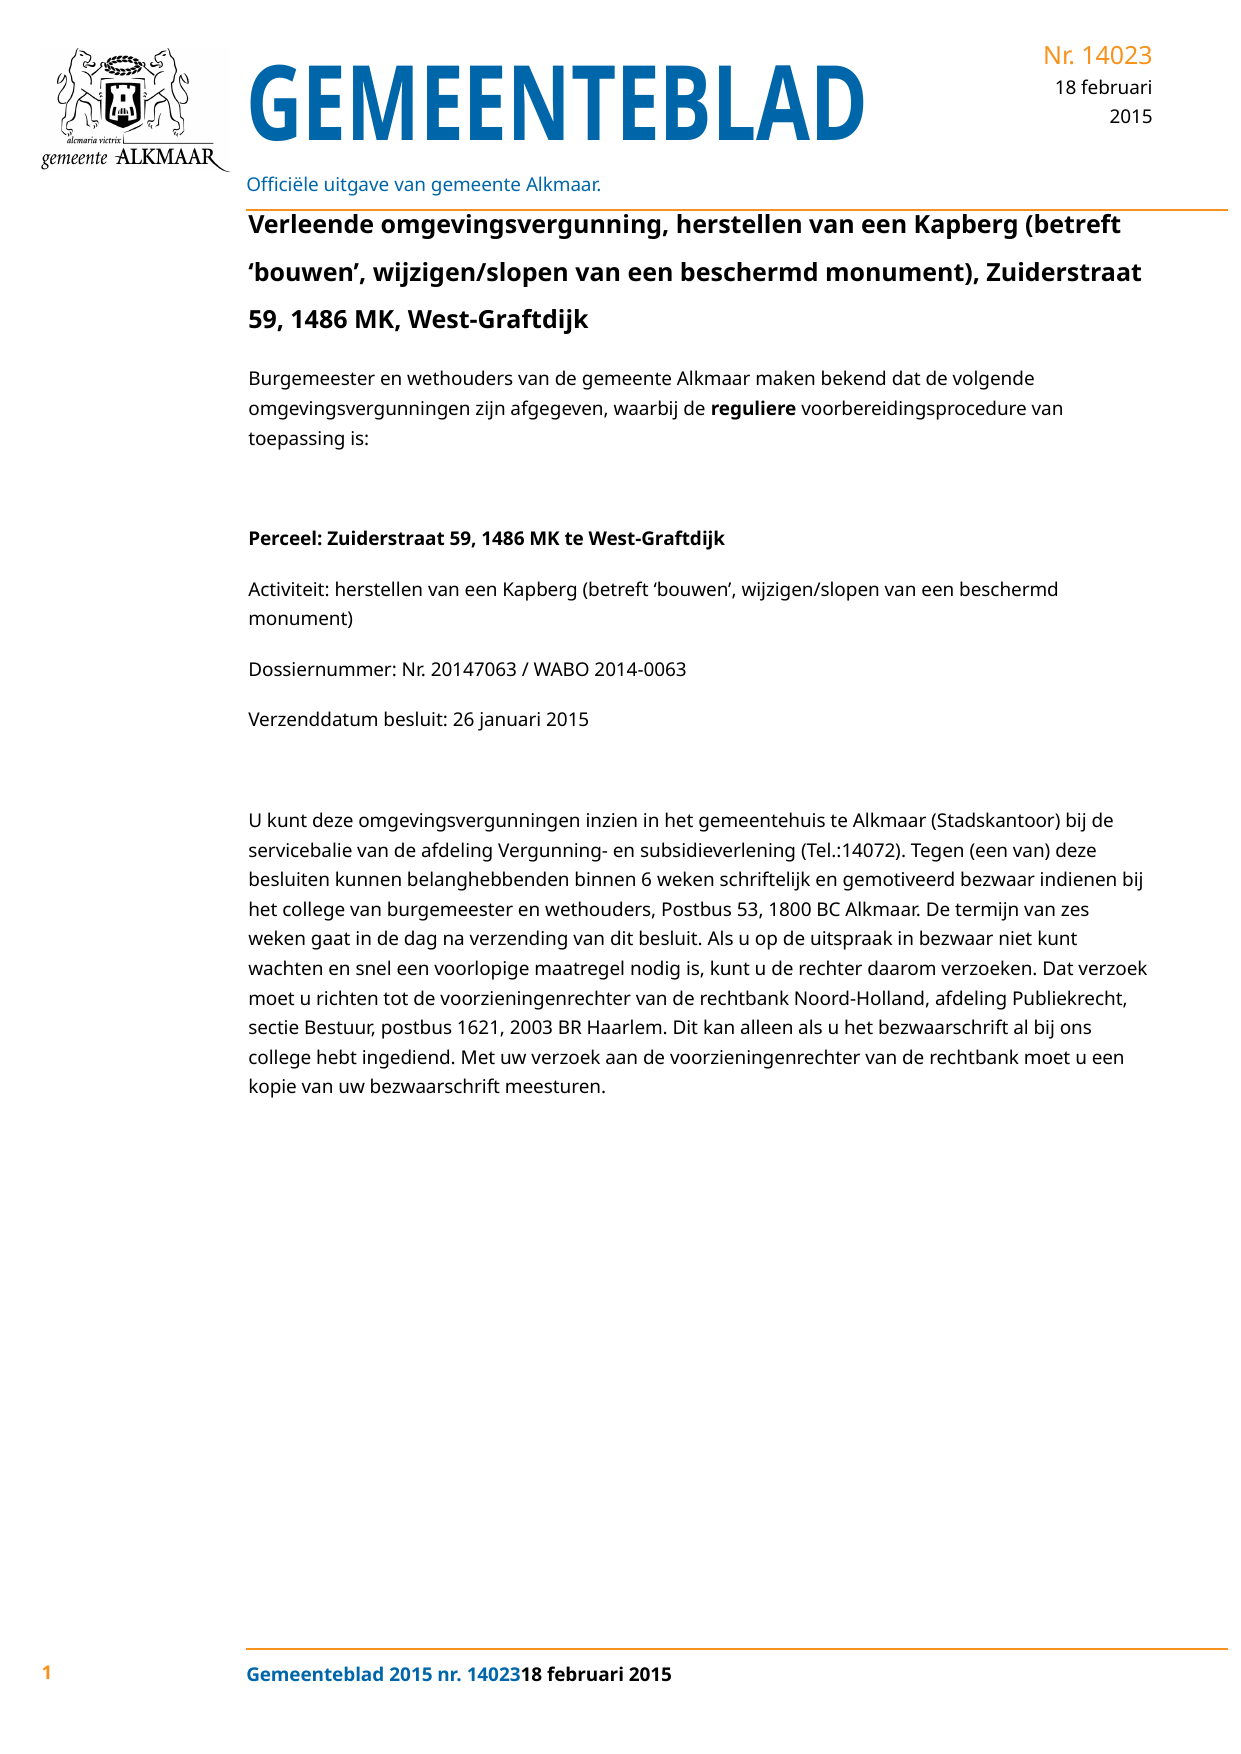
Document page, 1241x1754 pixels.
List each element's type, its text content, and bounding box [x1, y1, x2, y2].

text Verzenddatum besluit: 26 januari 2015 [248, 706, 1152, 732]
text U kunt deze omgevingsvergunningen inzien in het gemeentehuis te Alkmaar (Stadskantoor) bij de servicebalie van de afdeling Vergunning- en subsidieverlening (Tel.:14072). Tegen (een van) deze besluiten kunnen belanghebbenden binnen 6 weken schriftelijk en gemotiveerd bezwaar indienen bij het college van burgemeester en wethouders, Postbus 53, 1800 BC Alkmaar. De termijn van zes weken gaat in de dag na verzending van dit besluit. Als u op de uitspraak in bezwaar niet kunt wachten en snel een voorlopige maatregel nodig is, kunt u de rechter daarom verzoeken. Dat verzoek moet u richten tot de voorzieningenrechter van de rechtbank Noord-Holland, afdeling Publiekrecht, sectie Bestuur, postbus 1621, 2003 BR Haarlem. Dit kan alleen als u het bezwaarschrift al bij ons college hebt ingediend. Met uw verzoek aan de voorzieningenrechter van de recht­bank moet u een kopie van uw bezwaarschrift meesturen. [248, 807, 1152, 1099]
text Dossiernummer: Nr. 20147063 / WABO 2014-0063 [248, 656, 1152, 682]
picture [41, 47, 231, 172]
text Verleende omgevingsvergunning, herstellen van een Kapberg (betreft ‘bouwen’, wijzigen/slopen van een beschermd monument), Zuiderstraat 59, 1486 MK, West-Graftdijk [248, 211, 1152, 336]
text Perceel: Zuiderstraat 59, 1486 MK te West-Graftdijk [248, 526, 1152, 551]
text Burgemeester en wethouders van de gemeente Alkmaar maken bekend dat de volgende omgevingsvergunningen zijn afgegeven, waarbij de reguliere voorbereidingsprocedure van toepassing is: [248, 366, 1152, 450]
text Activiteit: herstellen van een Kapberg (betreft ‘bouwen’, wijzigen/slopen van een beschermd monument) [248, 576, 1152, 631]
